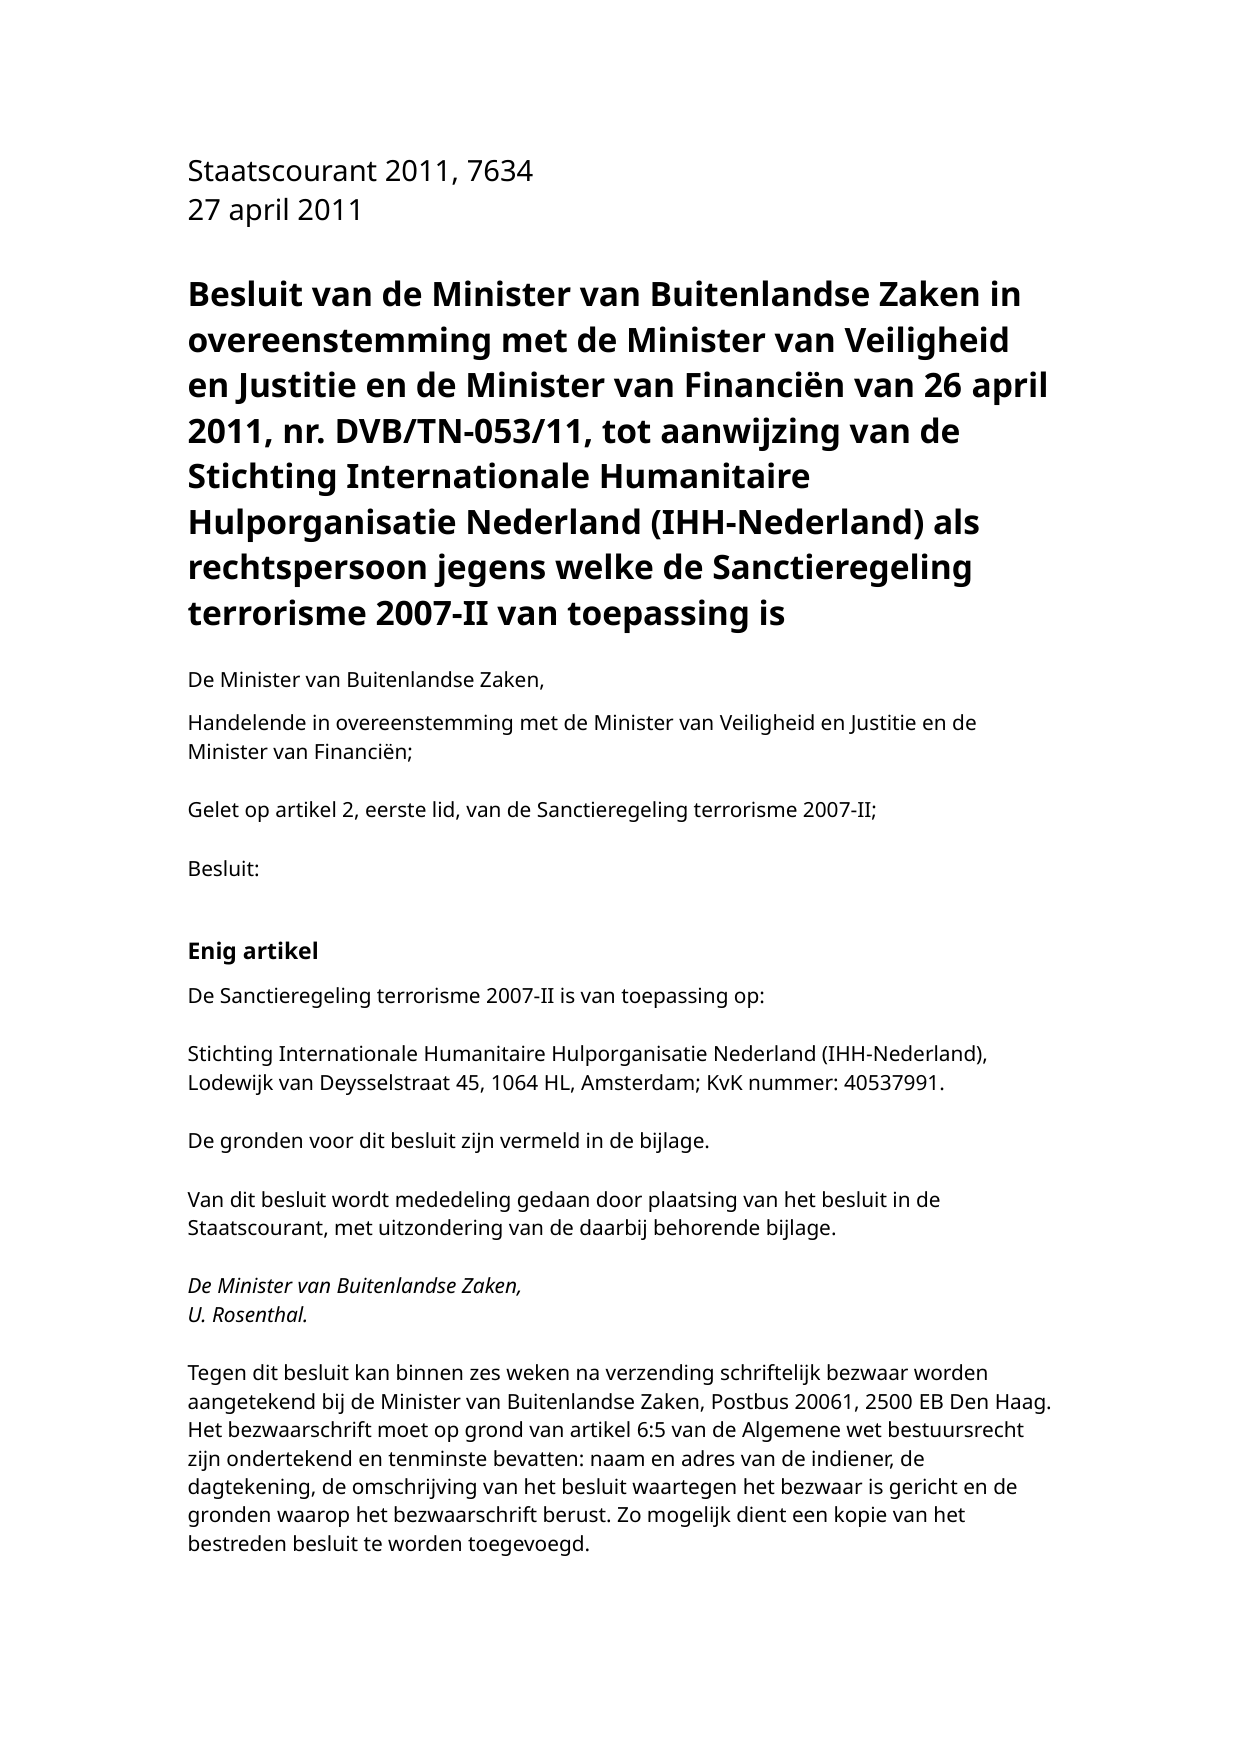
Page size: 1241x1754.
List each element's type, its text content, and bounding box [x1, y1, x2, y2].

text De Minister van Buitenlandse Zaken, [187, 1272, 1053, 1300]
text Gelet op artikel 2, eerste lid, van de Sanctieregeling terrorisme 2007-II; [187, 795, 1053, 824]
text De Minister van Buitenlandse Zaken, [187, 665, 1053, 693]
text Tegen dit besluit kan binnen zes weken na verzending schriftelijk bezwaar worden aangetekend bij de Minister van Buitenlandse Zaken, Postbus 20061, 2500 EB Den Haag. Het bezwaarschrift moet op grond van artikel 6:5 van de Algemene wet bestuursrecht zijn ondertekend en tenminste bevatten: naam en adres van de indiener, de dagtekening, de omschrijving van het besluit waartegen het bezwaar is gericht en de gronden waarop het bezwaarschrift berust. Zo mogelijk dient een kopie van het bestreden besluit te worden toegevoegd. [187, 1358, 1053, 1557]
subtitle Enig artikel [187, 935, 1053, 966]
text Van dit besluit wordt mededeling gedaan door plaatsing van het besluit in de Staatscourant, met uitzondering van de daarbij behorende bijlage. [187, 1185, 1053, 1242]
text Handelende in overeenstemming met de Minister van Veiligheid en Justitie en de Minister van Financiën; [187, 708, 1053, 765]
text De gronden voor dit besluit zijn vermeld in de bijlage. [187, 1126, 1053, 1155]
text Stichting Internationale Humanitaire Hulporganisatie Nederland (IHH-Nederland), Lodewijk van Deysselstraat 45, 1064 HL, Amsterdam; KvK nummer: 40537991. [187, 1039, 1053, 1096]
subtitle Besluit van de Minister van Buitenlandse Zaken in overeenstemming met de Minister van Veiligheid en Justitie en de Minister van Financiën van 26 april 2011, nr. DVB/TN-053/11, tot aanwijzing van de Stichting Internationale Humanitaire Hulporganisatie Nederland (IHH-Nederland) als rechtspersoon jegens welke de Sanctieregeling terrorisme 2007-II van toepassing is [187, 271, 1053, 635]
text Besluit: [187, 854, 1053, 882]
text De Sanctieregeling terrorisme 2007-II is van toepassing op: [187, 981, 1053, 1009]
text Staatscourant 2011, 7634 [187, 150, 1053, 190]
text U. Rosenthal. [187, 1300, 1053, 1328]
text 27 april 2011 [187, 190, 1053, 229]
